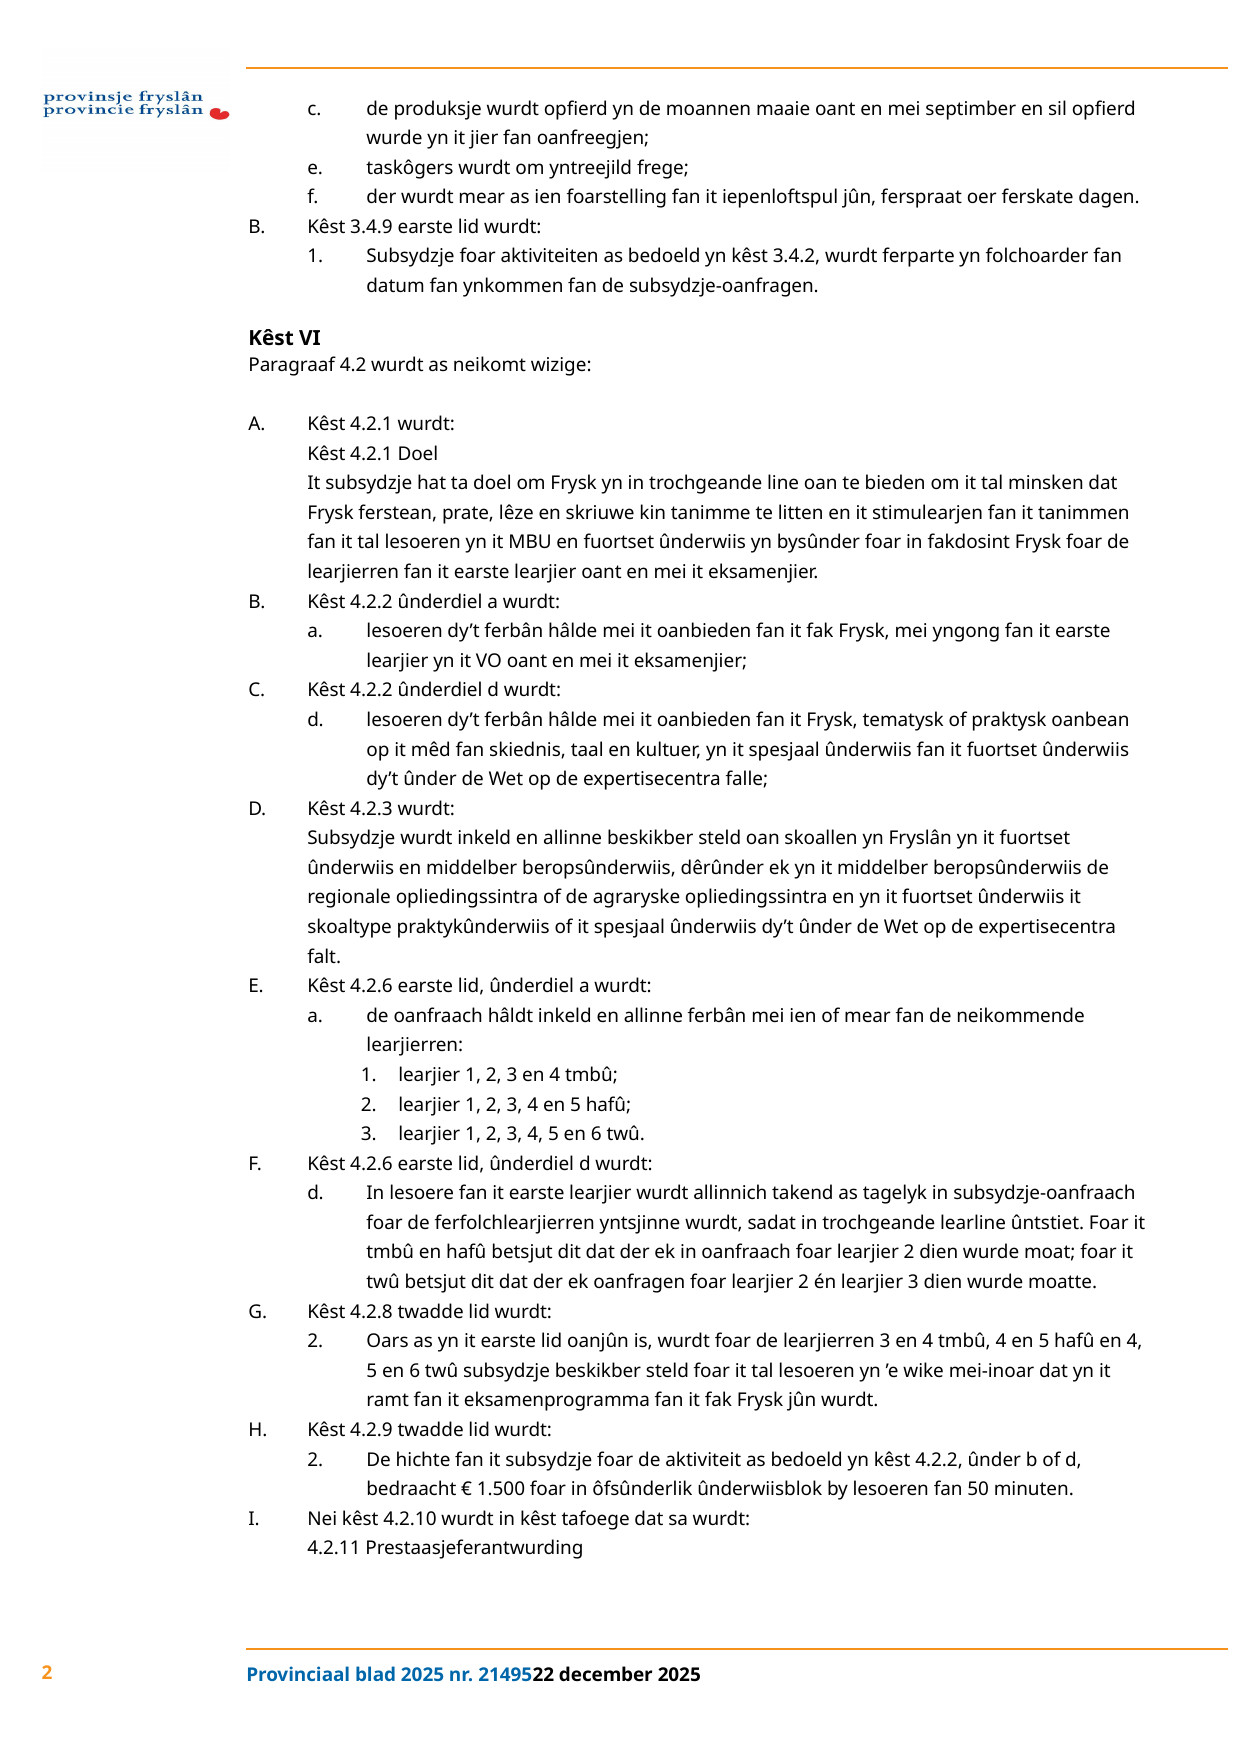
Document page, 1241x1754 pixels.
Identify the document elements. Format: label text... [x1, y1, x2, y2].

list Subsydzje wurdt inkeld en allinne beskikber steld oan skoallen yn Fryslân yn it fuortset ûnderwiis en middelber beropsûnderwiis, dêrûnder ek yn it middelber beropsûnderwiis de regionale opliedingssintra of de agraryske opliedingssintra en yn it fuortset ûnderwiis it skoaltype praktykûnderwiis of it spesjaal ûnderwiis dy’t ûnder de Wet op de expertisecentra falt. [248, 824, 1152, 968]
list Oars as yn it earste lid oanjûn is, wurdt foar de learjierren 3 en 4 tmbû, 4 en 5 hafû en 4, 5 en 6 twû subsydzje beskikber steld foar it tal lesoeren yn ’e wike mei-inoar dat yn it ramt fan it eksamenprogramma fan it fak Frysk jûn wurdt. [307, 1327, 1152, 1412]
list lesoeren dy’t ferbân hâlde mei it oanbieden fan it fak Frysk, mei yngong fan it earste learjier yn it VO oant en mei it eksamenjier; [307, 617, 1152, 673]
list Kêst 4.2.1 Doel [248, 440, 1152, 466]
list de oanfraach hâldt inkeld en allinne ferbân mei ien of mear fan de neikommende learjierren: [307, 1002, 1152, 1057]
list Kêst 3.4.9 earste lid wurdt: [248, 213, 1152, 239]
list In lesoere fan it earste learjier wurdt allinnich takend as tagelyk in subsydzje-oanfraach foar de ferfolchlearjierren yntsjinne wurdt, sadat in trochgeande learline ûntstiet. Foar it tmbû en hafû betsjut dit dat der ek in oanfraach foar learjier 2 dien wurde moat; foar it twû betsjut dit dat der ek oanfragen foar learjier 2 én learjier 3 dien wurde moatte. [307, 1179, 1152, 1294]
list Kêst 4.2.9 twadde lid wurdt: [248, 1416, 1152, 1442]
list Kêst 4.2.2 ûnderdiel a wurdt: [248, 588, 1152, 613]
text Paragraaf 4.2 wurdt as neikomt wizige: [248, 351, 1152, 377]
list De hichte fan it subsydzje foar de aktiviteit as bedoeld yn kêst 4.2.2, ûnder b of d, bedraacht € 1.500 foar in ôfsûnderlik ûnderwiisblok by lesoeren fan 50 minuten. [307, 1446, 1152, 1501]
list Kêst 4.2.2 ûnderdiel d wurdt: [248, 677, 1152, 702]
list Kêst 4.2.1 wurdt: [248, 410, 1152, 436]
list 4.2.11 Prestaasjeferantwurding [248, 1534, 1152, 1560]
list der wurdt mear as ien foarstelling fan it iepenloftspul jûn, ferspraat oer ferskate dagen. [307, 183, 1152, 209]
list Kêst 4.2.6 earste lid, ûnderdiel d wurdt: [248, 1150, 1152, 1176]
list learjier 1, 2, 3, 4 en 5 hafû; [361, 1091, 1152, 1116]
list learjier 1, 2, 3 en 4 tmbû; [361, 1061, 1152, 1087]
text Kêst VI [248, 323, 1152, 351]
list Kêst 4.2.8 twadde lid wurdt: [248, 1298, 1152, 1323]
list learjier 1, 2, 3, 4, 5 en 6 twû. [361, 1120, 1152, 1146]
list Kêst 4.2.6 earste lid, ûnderdiel a wurdt: [248, 972, 1152, 998]
list lesoeren dy’t ferbân hâlde mei it oanbieden fan it Frysk, tematysk of praktysk oanbean op it mêd fan skiednis, taal en kultuer, yn it spesjaal ûnderwiis fan it fuortset ûnderwiis dy’t ûnder de Wet op de expertisecentra falle; [307, 706, 1152, 791]
list Kêst 4.2.3 wurdt: [248, 795, 1152, 821]
list taskôgers wurdt om yntreejild frege; [307, 154, 1152, 180]
picture [41, 47, 231, 172]
list de produksje wurdt opfierd yn de moannen maaie oant en mei septimber en sil opfierd wurde yn it jier fan oanfreegjen; [307, 95, 1152, 150]
list Subsydzje foar aktiviteiten as bedoeld yn kêst 3.4.2, wurdt ferparte yn folchoarder fan datum fan ynkommen fan de subsydzje-oanfragen. [307, 243, 1152, 298]
list It subsydzje hat ta doel om Frysk yn in trochgeande line oan te bieden om it tal minsken dat Frysk ferstean, prate, lêze en skriuwe kin tanimme te litten en it stimulearjen fan it tanimmen fan it tal lesoeren yn it MBU en fuortset ûnderwiis yn bysûnder foar in fakdosint Frysk foar de learjierren fan it earste learjier oant en mei it eksamenjier. [248, 469, 1152, 584]
list Nei kêst 4.2.10 wurdt in kêst tafoege dat sa wurdt: [248, 1505, 1152, 1531]
